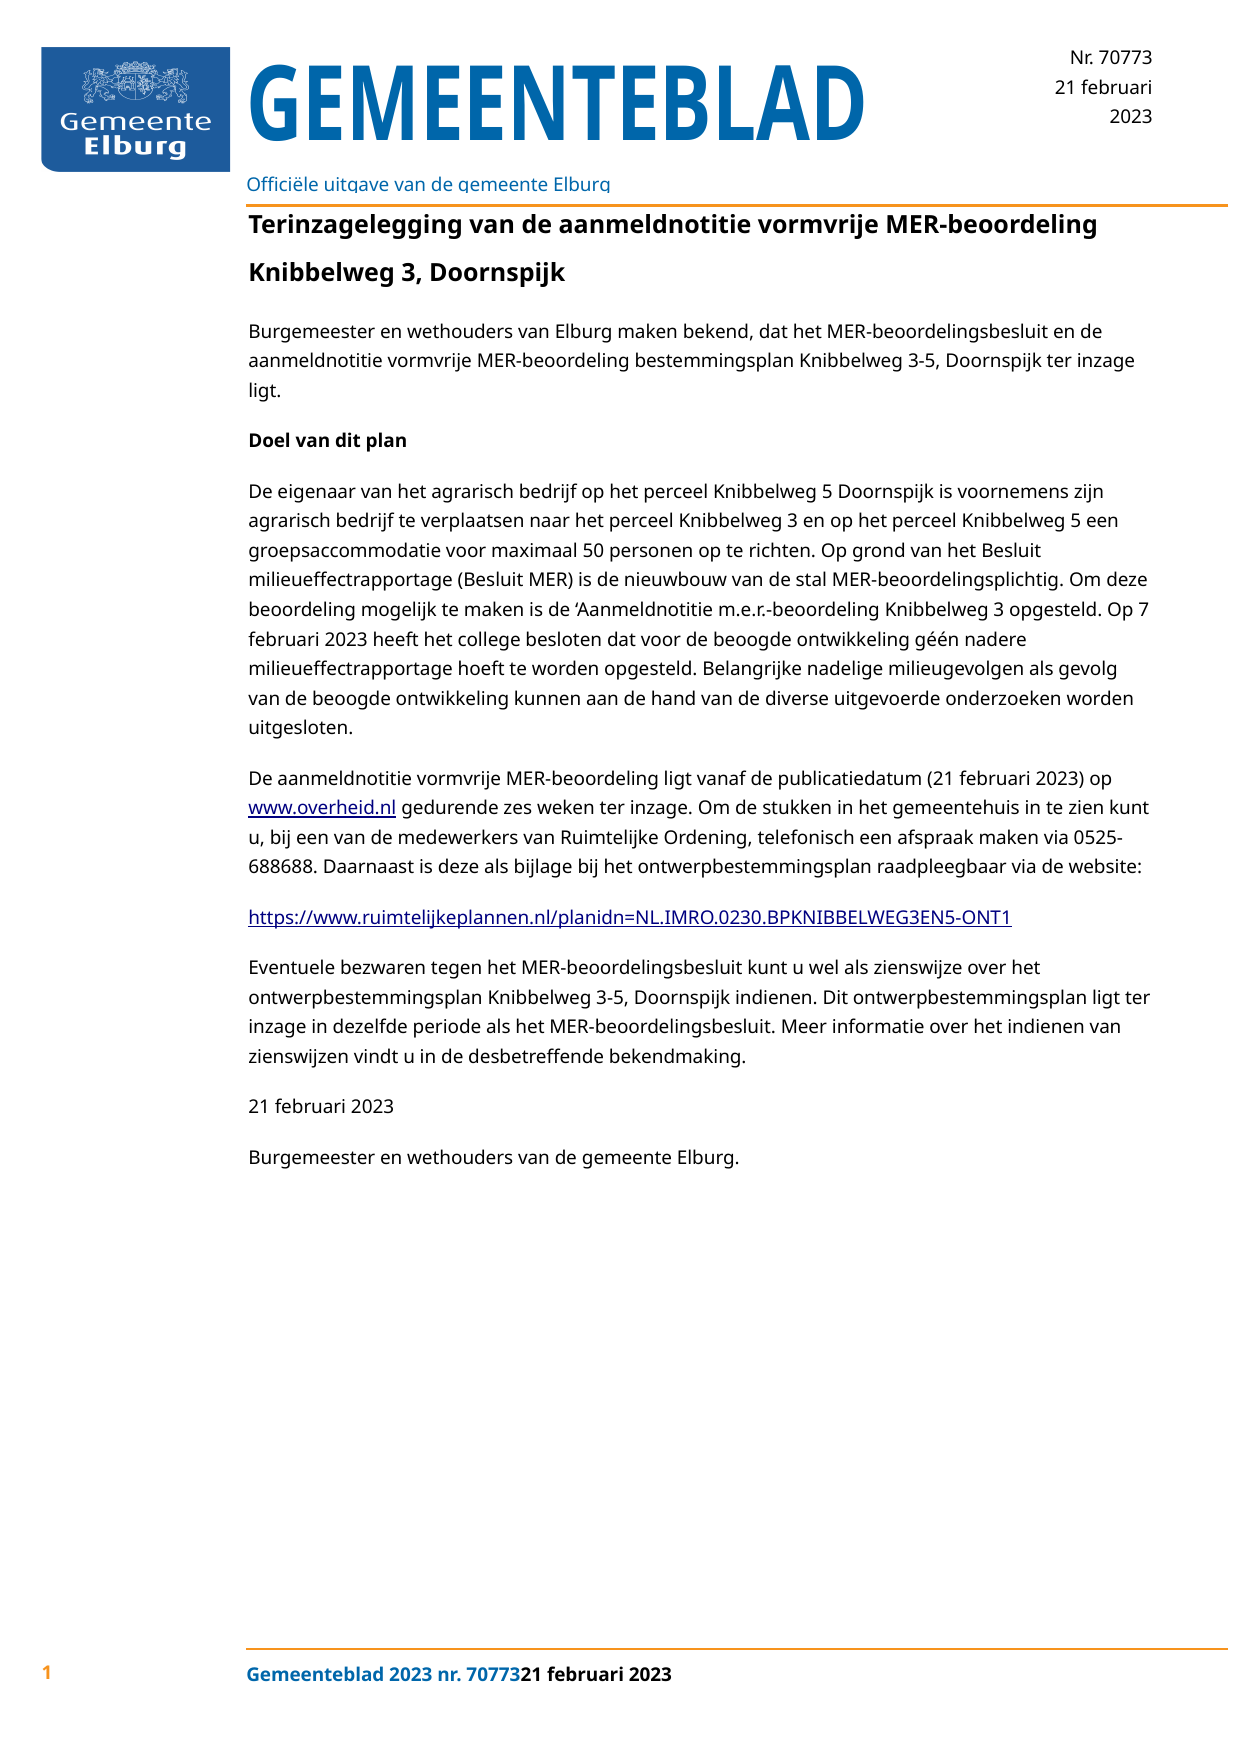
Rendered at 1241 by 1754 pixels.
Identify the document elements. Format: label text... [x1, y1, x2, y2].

text 21 februari 2023 [248, 1094, 1152, 1119]
text Burgemeester en wethouders van Elburg maken bekend, dat het MER-beoordelingsbesluit en de aanmeldnotitie vormvrije MER-beoordeling bestemmingsplan Knibbelweg 3-5, Doornspijk ter inzage ligt. [248, 318, 1152, 403]
text De eigenaar van het agrarisch bedrijf op het perceel Knibbelweg 5 Doornspijk is voornemens zijn agrarisch bedrijf te verplaatsen naar het perceel Knibbelweg 3 en op het perceel Knibbelweg 5 een groepsaccommodatie voor maximaal 50 personen op te richten. Op grond van het Besluit milieueffectrapportage (Besluit MER) is de nieuwbouw van de stal MER-beoordelingsplichtig. Om deze beoordeling mogelijk te maken is de ‘Aanmeldnotitie m.e.r.-beoordeling Knibbelweg 3 opgesteld. Op 7 februari 2023 heeft het college besloten dat voor de beoogde ontwikkeling géén nadere milieueffectrapportage hoeft te worden opgesteld. Belangrijke nadelige milieugevolgen als gevolg van de beoogde ontwikkeling kunnen aan de hand van de diverse uitgevoerde onderzoeken worden uitgesloten. [248, 478, 1152, 740]
text De aanmeldnotitie vormvrije MER-beoordeling ligt vanaf de publicatiedatum (21 februari 2023) op www.overheid.nl gedurende zes weken ter inzage. Om de stukken in het gemeentehuis in te zien kunt u, bij een van de medewerkers van Ruimtelijke Ordening, telefonisch een afspraak maken via 0525-688688. Daarnaast is deze als bijlage bij het ontwerpbestemmingsplan raadpleegbaar via de website: [248, 765, 1152, 879]
text Doel van dit plan [248, 427, 1152, 453]
text Burgemeester en wethouders van de gemeente Elburg. [248, 1144, 1152, 1170]
text Terinzagelegging van de aanmeldnotitie vormvrije MER-beoordeling Knibbelweg 3, Doornspijk [248, 207, 1152, 288]
text https://www.ruimtelijkeplannen.nl/planidn=NL.IMRO.0230.BPKNIBBELWEG3EN5-ONT1 [248, 904, 1152, 930]
text Eventuele bezwaren tegen het MER-beoordelingsbesluit kunt u wel als zienswijze over het ontwerpbestemmingsplan Knibbelweg 3-5, Doornspijk indienen. Dit ontwerpbestemmingsplan ligt ter inzage in dezelfde periode als het MER-beoordelingsbesluit. Meer informatie over het indienen van zienswijzen vindt u in de desbetreffende bekendmaking. [248, 954, 1152, 1069]
picture [41, 47, 231, 172]
